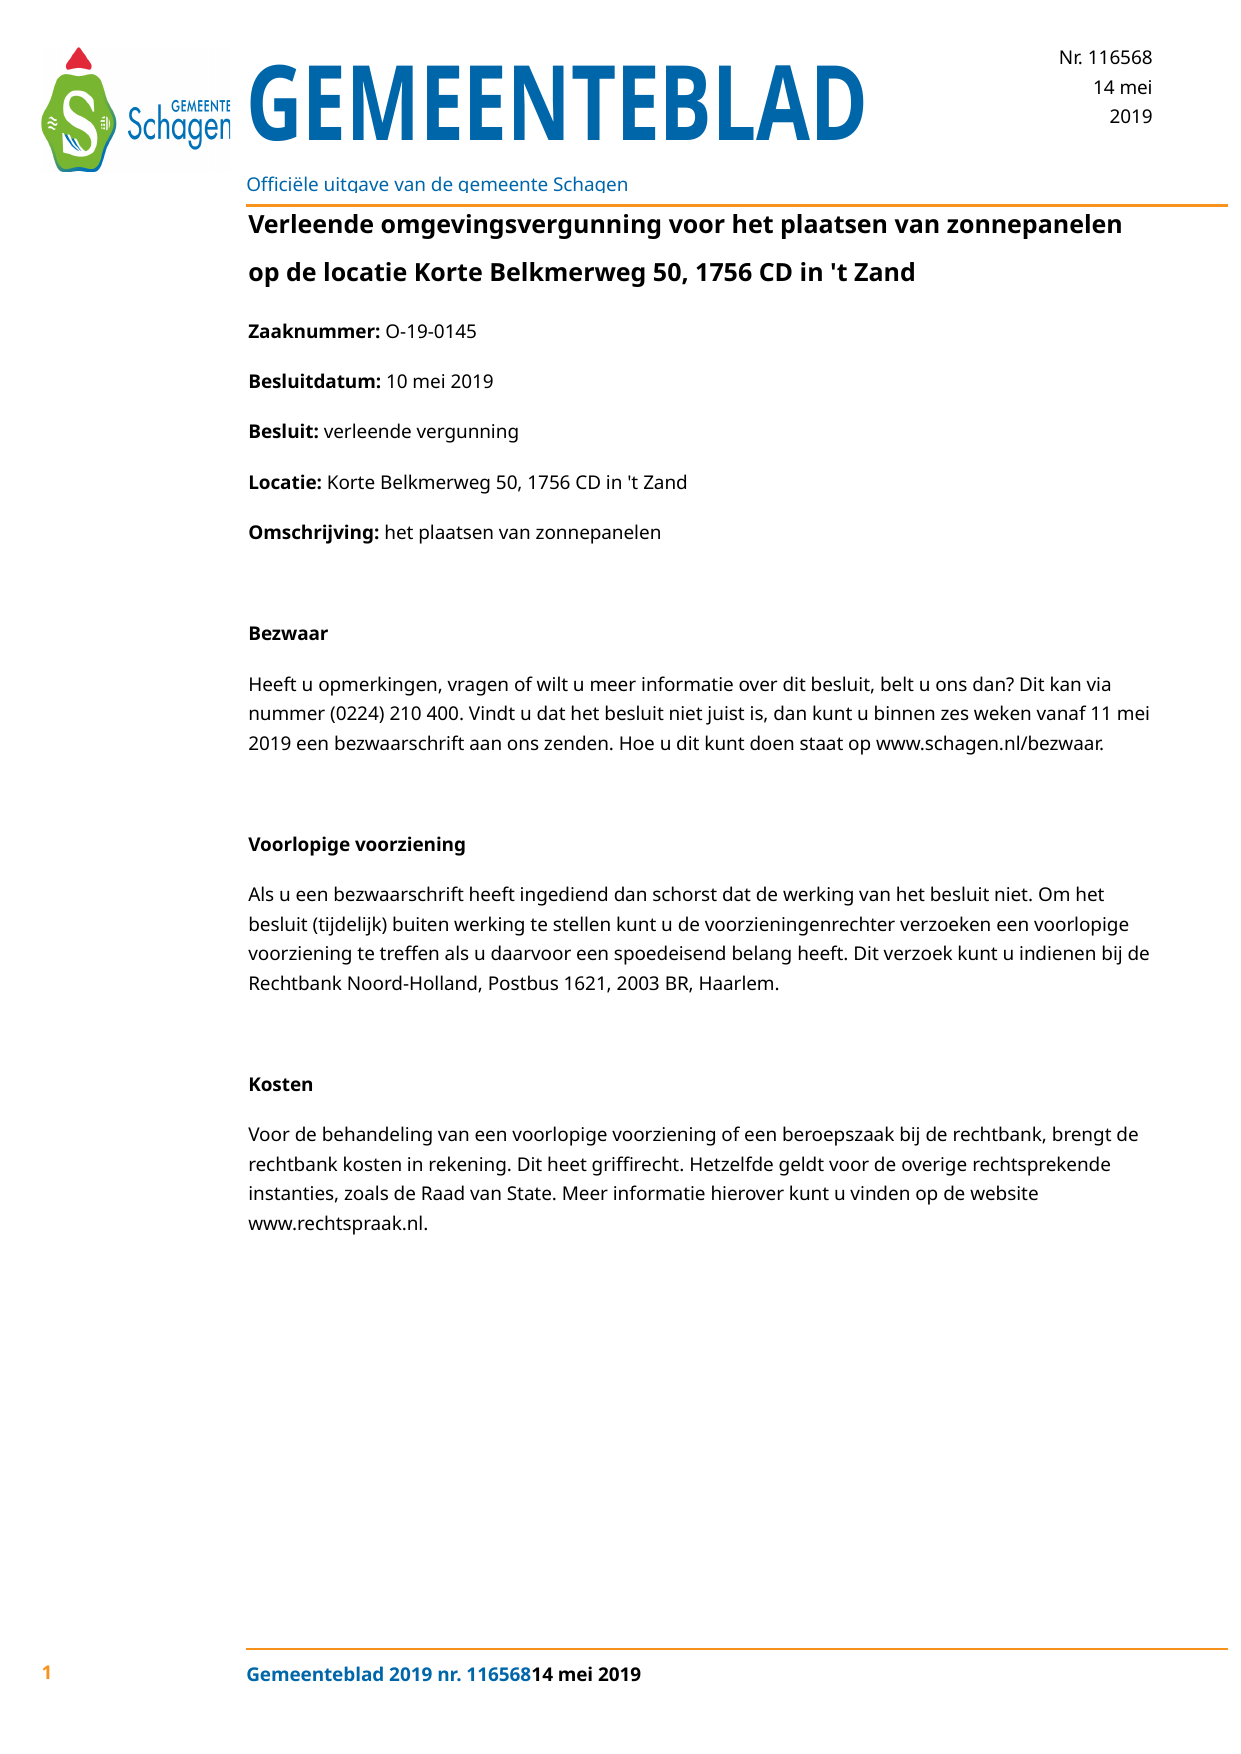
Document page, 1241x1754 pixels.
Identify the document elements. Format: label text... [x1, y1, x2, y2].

text Voorlopige voorziening [248, 831, 1152, 857]
text Omschrijving: het plaatsen van zonnepanelen [248, 519, 1152, 545]
text Voor de behandeling van een voorlopige voorziening of een beroepszaak bij de rechtbank, brengt de rechtbank kosten in rekening. Dit heet griffirecht. Hetzelfde geldt voor de overige rechtsprekende instanties, zoals de Raad van State. Meer informatie hierover kunt u vinden op de website www.rechtspraak.nl. [248, 1121, 1152, 1236]
text Zaaknummer: O-19-0145 [248, 318, 1152, 344]
text Verleende omgevingsvergunning voor het plaatsen van zonnepanelen op de locatie Korte Belkmerweg 50, 1756 CD in 't Zand [248, 207, 1152, 288]
text Bezwaar [248, 620, 1152, 646]
text Besluit: verleende vergunning [248, 419, 1152, 444]
picture [41, 47, 231, 172]
text Heeft u opmerkingen, vragen of wilt u meer informatie over dit besluit, belt u ons dan? Dit kan via nummer (0224) 210 400. Vindt u dat het besluit niet juist is, dan kunt u binnen zes weken vanaf 11 mei 2019 een bezwaarschrift aan ons zenden. Hoe u dit kunt doen staat op www.schagen.nl/bezwaar. [248, 671, 1152, 756]
text Als u een bezwaarschrift heeft ingediend dan schorst dat de werking van het besluit niet. Om het besluit (tijdelijk) buiten werking te stellen kunt u de voorzieningenrechter verzoeken een voorlopige voorziening te treffen als u daarvoor een spoedeisend belang heeft. Dit verzoek kunt u indienen bij de Rechtbank Noord-Holland, Postbus 1621, 2003 BR, Haarlem. [248, 881, 1152, 996]
text Besluitdatum: 10 mei 2019 [248, 368, 1152, 394]
text Locatie: Korte Belkmerweg 50, 1756 CD in 't Zand [248, 469, 1152, 495]
text Kosten [248, 1071, 1152, 1097]
